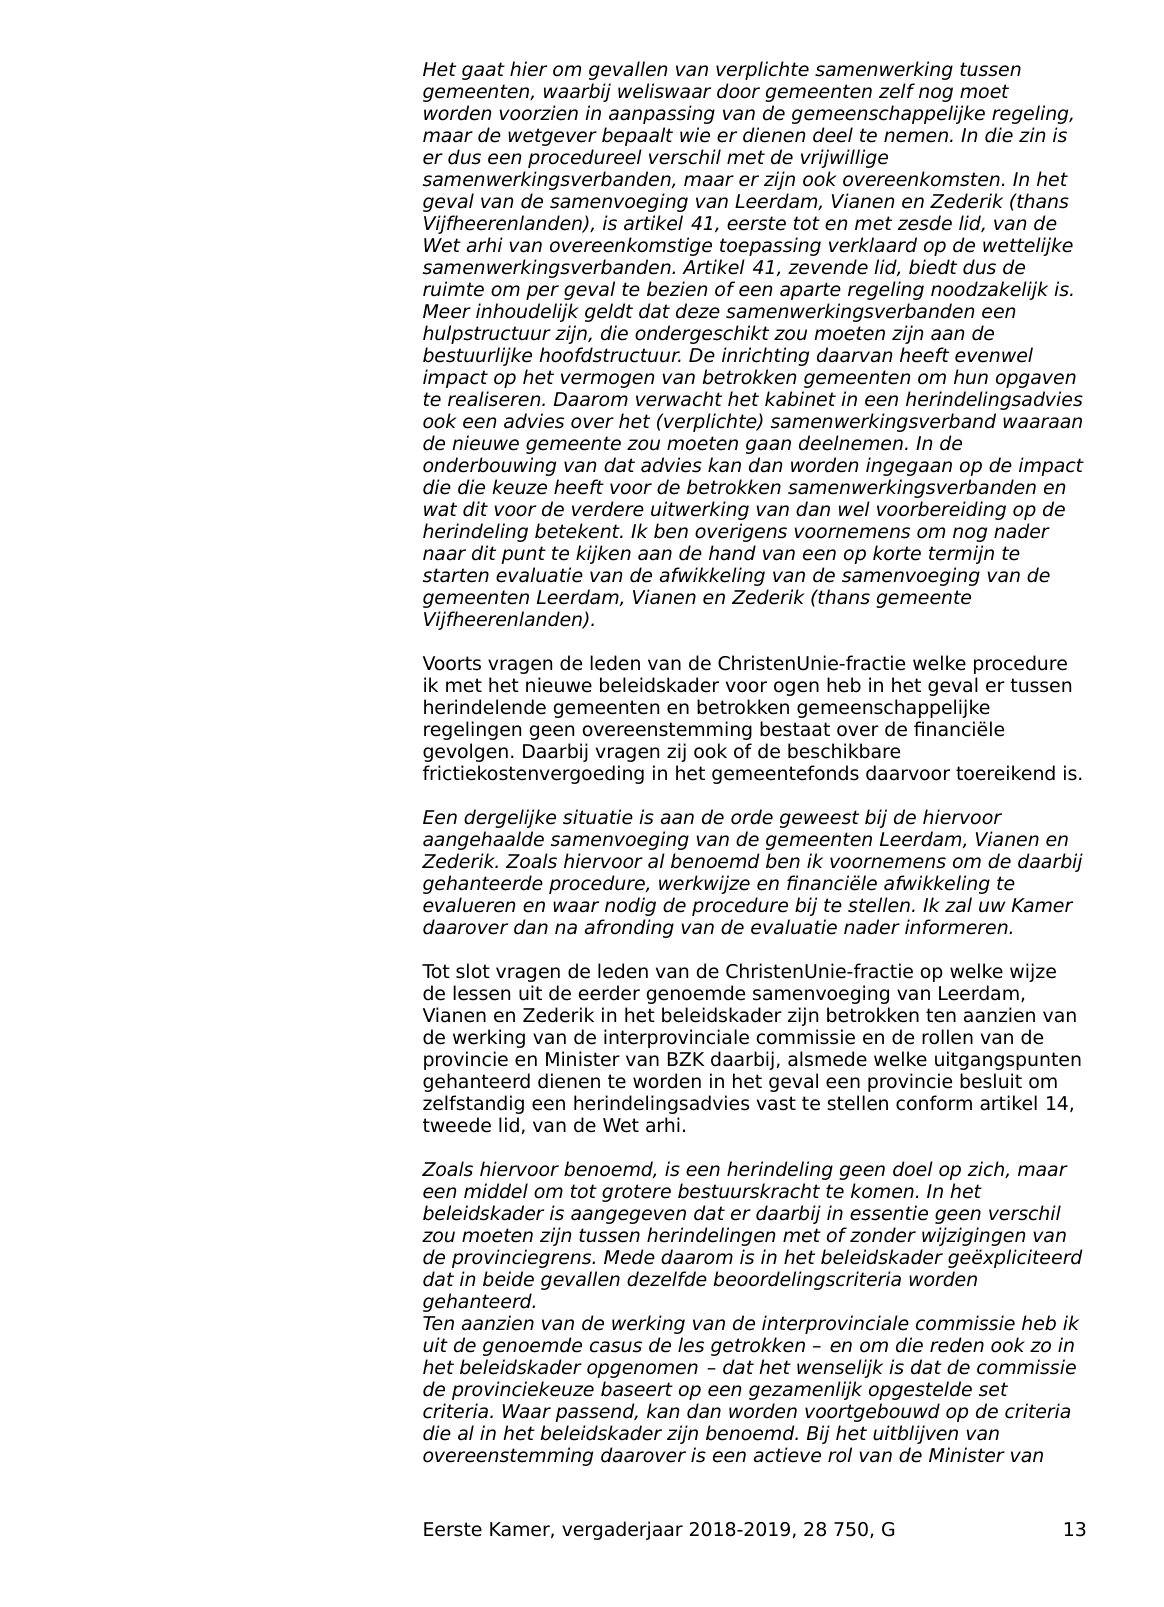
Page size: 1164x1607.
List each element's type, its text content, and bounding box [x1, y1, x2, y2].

text Een dergelijke situatie is aan de orde geweest bij de hiervoor aangehaalde samenvoeging van de gemeenten Leerdam, Vianen en Zederik. Zoals hiervoor al benoemd ben ik voornemens om de daarbij gehanteerde procedure, werkwijze en financiële afwikkeling te evalueren en waar nodig de procedure bij te stellen. Ik zal uw Kamer daarover dan na afronding van de evaluatie nader informeren. [422, 807, 1087, 939]
text Zoals hiervoor benoemd, is een herindeling geen doel op zich, maar een middel om tot grotere bestuurskracht te komen. In het beleidskader is aangegeven dat er daarbij in essentie geen verschil zou moeten zijn tussen herindelingen met of zonder wijzigingen van de provinciegrens. Mede daarom is in het beleidskader geëxpliciteerd dat in beide gevallen dezelfde beoordelingscriteria worden gehanteerd. [422, 1159, 1087, 1313]
text Voorts vragen de leden van de ChristenUnie-fractie welke procedure ik met het nieuwe beleidskader voor ogen heb in het geval er tussen herindelende gemeenten en betrokken gemeenschappelijke regelingen geen overeenstemming bestaat over de financiële gevolgen. Daarbij vragen zij ook of de beschikbare frictiekostenvergoeding in het gemeentefonds daarvoor toereikend is. [422, 653, 1087, 784]
text Het gaat hier om gevallen van verplichte samenwerking tussen gemeenten, waarbij weliswaar door gemeenten zelf nog moet worden voorzien in aanpassing van de gemeenschappelijke regeling, maar de wetgever bepaalt wie er dienen deel te nemen. In die zin is er dus een procedureel verschil met de vrijwillige samenwerkingsverbanden, maar er zijn ook overeenkomsten. In het geval van de samenvoeging van Leerdam, Vianen en Zederik (thans Vijfheerenlanden), is artikel 41, eerste tot en met zesde lid, van de Wet arhi van overeenkomstige toepassing verklaard op de wettelijke samenwerkingsverbanden. Artikel 41, zevende lid, biedt dus de ruimte om per geval te bezien of een aparte regeling noodzakelijk is. [422, 59, 1087, 301]
text Ten aanzien van de werking van de interprovinciale commissie heb ik uit de genoemde casus de les getrokken – en om die reden ook zo in het beleidskader opgenomen – dat het wenselijk is dat de commissie de provinciekeuze baseert op een gezamenlijk opgestelde set criteria. Waar passend, kan dan worden voortgebouwd op de criteria die al in het beleidskader zijn benoemd. Bij het uitblijven van overeenstemming daarover is een actieve rol van de Minister van [422, 1313, 1087, 1467]
text Tot slot vragen de leden van de ChristenUnie-fractie op welke wijze de lessen uit de eerder genoemde samenvoeging van Leerdam, Vianen en Zederik in het beleidskader zijn betrokken ten aanzien van de werking van de interprovinciale commissie en de rollen van de provincie en Minister van BZK daarbij, alsmede welke uitgangspunten gehanteerd dienen te worden in het geval een provincie besluit om zelfstandig een herindelingsadvies vast te stellen conform artikel 14, tweede lid, van de Wet arhi. [422, 961, 1087, 1137]
text Meer inhoudelijk geldt dat deze samenwerkingsverbanden een hulpstructuur zijn, die ondergeschikt zou moeten zijn aan de bestuurlijke hoofdstructuur. De inrichting daarvan heeft evenwel impact op het vermogen van betrokken gemeenten om hun opgaven te realiseren. Daarom verwacht het kabinet in een herindelingsadvies ook een advies over het (verplichte) samenwerkingsverband waaraan de nieuwe gemeente zou moeten gaan deelnemen. In de onderbouwing van dat advies kan dan worden ingegaan op de impact die die keuze heeft voor de betrokken samenwerkingsverbanden en wat dit voor de verdere uitwerking van dan wel voorbereiding op de herindeling betekent. Ik ben overigens voornemens om nog nader naar dit punt te kijken aan de hand van een op korte termijn te starten evaluatie van de afwikkeling van de samenvoeging van de gemeenten Leerdam, Vianen en Zederik (thans gemeente Vijfheerenlanden). [422, 301, 1087, 631]
